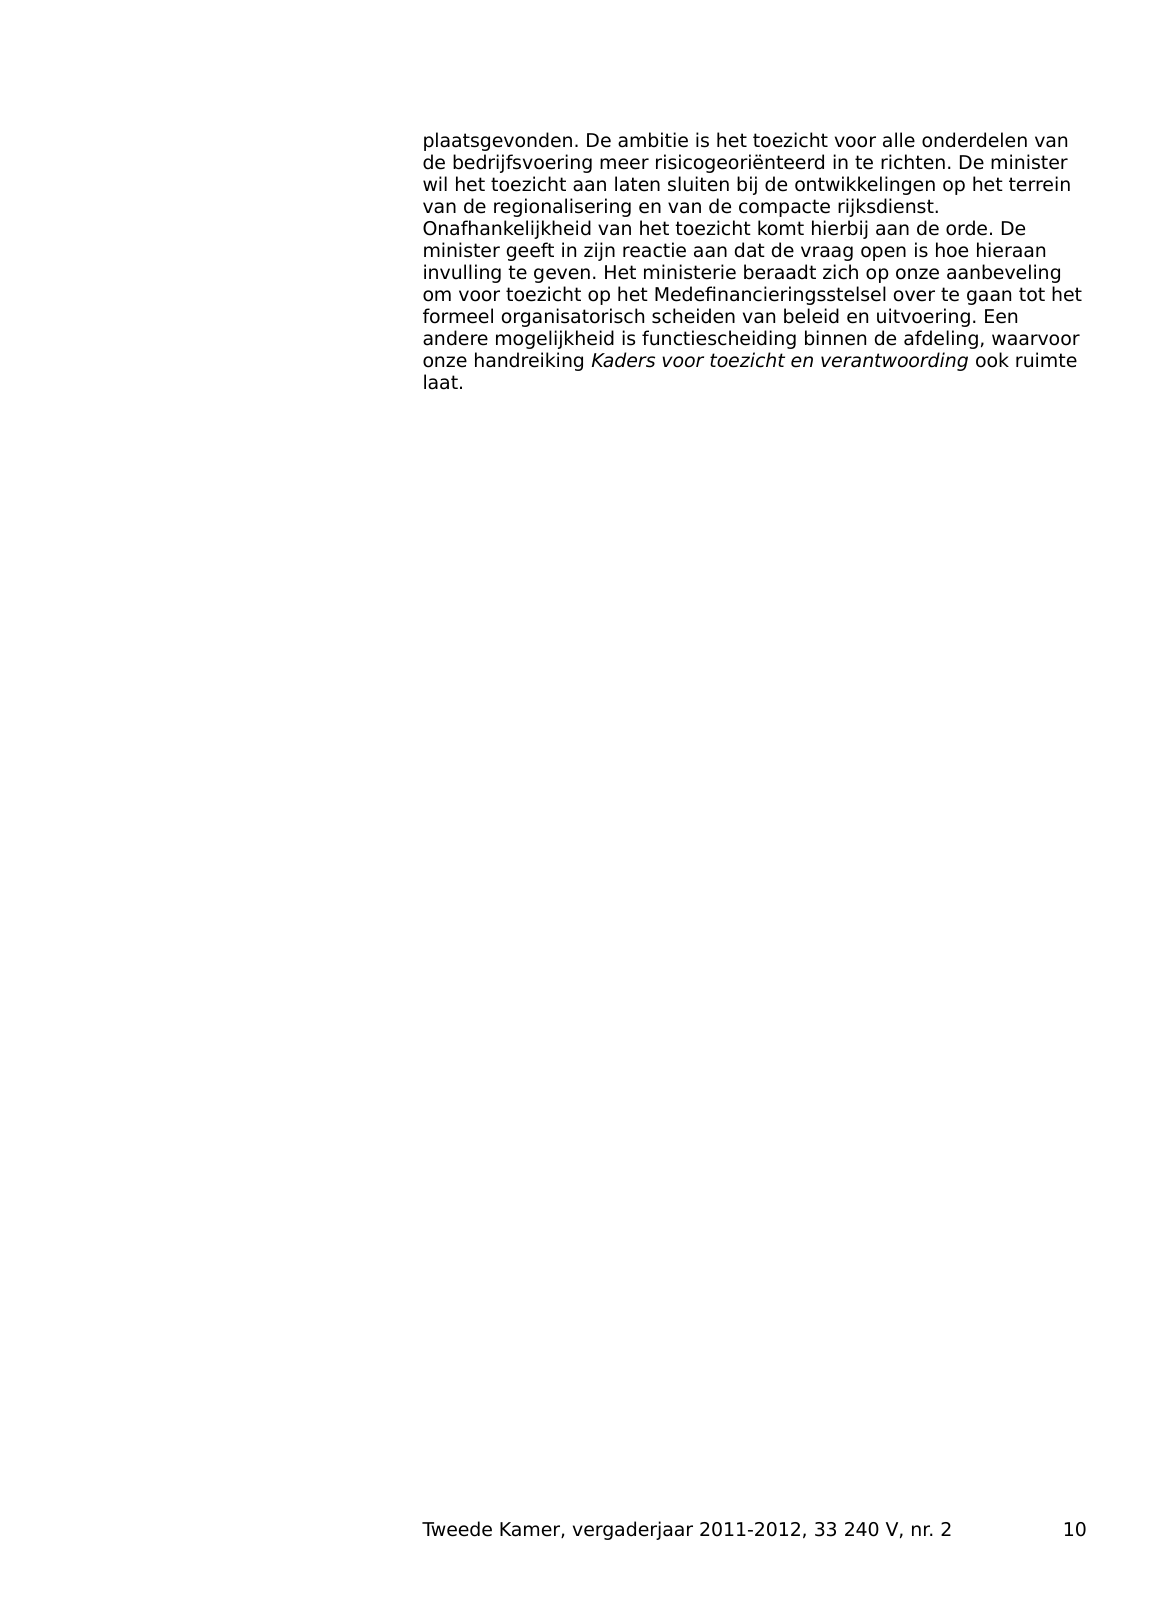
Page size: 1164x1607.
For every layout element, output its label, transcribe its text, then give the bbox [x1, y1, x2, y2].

text Onafhankelijkheid van het toezicht komt hierbij aan de orde. De minister geeft in zijn reactie aan dat de vraag open is hoe hieraan invulling te geven. Het ministerie beraadt zich op onze aanbeveling om voor toezicht op het Medefinancieringsstelsel over te gaan tot het formeel organisatorisch scheiden van beleid en uitvoering. Een andere mogelijkheid is functiescheiding binnen de afdeling, waarvoor onze handreiking Kaders voor toezicht en verantwoording ook ruimte laat. [422, 218, 1087, 394]
text plaatsgevonden. De ambitie is het toezicht voor alle onderdelen van de bedrijfsvoering meer risicogeoriënteerd in te richten. De minister wil het toezicht aan laten sluiten bij de ontwikkelingen op het terrein van de regionalisering en van de compacte rijksdienst. [422, 130, 1087, 218]
